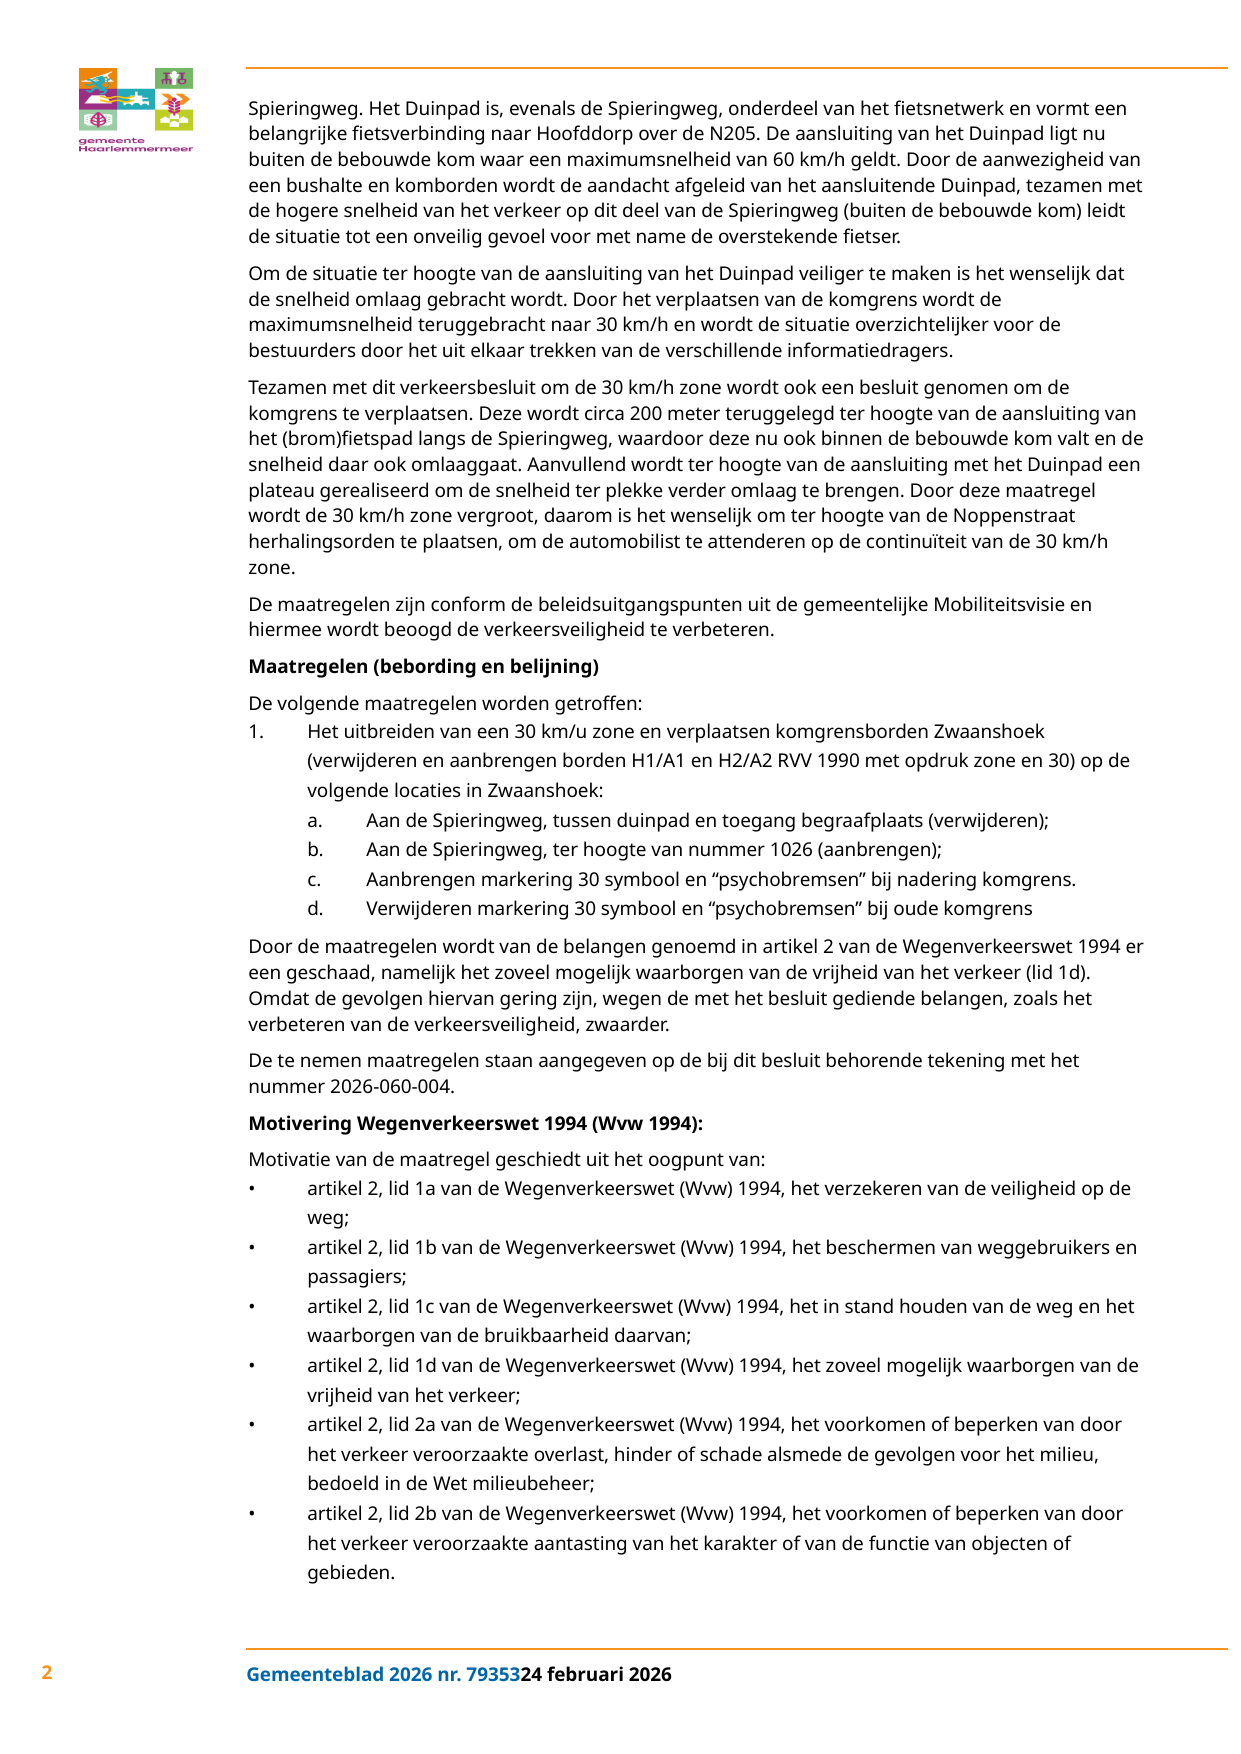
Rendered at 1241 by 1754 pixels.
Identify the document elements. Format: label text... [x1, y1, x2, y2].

text Maatregelen (bebording en belijning) [248, 653, 1152, 679]
list artikel 2, lid 1a van de Wegenverkeerswet (Wvw) 1994, het verzekeren van de veiligheid op de weg; [248, 1175, 1152, 1230]
text Om de situatie ter hoogte van de aansluiting van het Duinpad veiliger te maken is het wenselijk dat de snelheid omlaag gebracht wordt. Door het verplaatsen van de komgrens wordt de maximumsnelheid teruggebracht naar 30 km/h en wordt de situatie overzichtelijker voor de bestuurders door het uit elkaar trekken van de verschillende informatiedragers. [248, 260, 1152, 363]
list Verwijderen markering 30 symbool en “psychobremsen” bij oude komgrens [307, 896, 1152, 921]
list artikel 2, lid 2a van de Wegenverkeerswet (Wvw) 1994, het voorkomen of beperken van door het verkeer veroorzaakte overlast, hinder of schade alsmede de gevolgen voor het milieu, bedoeld in de Wet milieubeheer; [248, 1411, 1152, 1496]
list artikel 2, lid 1c van de Wegenverkeerswet (Wvw) 1994, het in stand houden van de weg en het waarborgen van de bruikbaarheid daarvan; [248, 1293, 1152, 1348]
text De maatregelen zijn conform de beleidsuitgangspunten uit de gemeentelijke Mobiliteitsvisie en hiermee wordt beoogd de verkeersveiligheid te verbeteren. [248, 591, 1152, 642]
picture [41, 47, 231, 172]
text De te nemen maatregelen staan aangegeven op de bij dit besluit behorende tekening met het nummer 2026-060-004. [248, 1047, 1152, 1099]
list Aanbrengen markering 30 symbool en “psychobremsen” bij nadering komgrens. [307, 866, 1152, 892]
list Het uitbreiden van een 30 km/u zone en verplaatsen komgrensborden Zwaanshoek (verwijderen en aanbrengen borden H1/A1 en H2/A2 RVV 1990 met opdruk zone en 30) op de volgende locaties in Zwaanshoek: [248, 718, 1152, 803]
list artikel 2, lid 1b van de Wegenverkeerswet (Wvw) 1994, het beschermen van weggebruikers en passagiers; [248, 1234, 1152, 1289]
text De volgende maatregelen worden getroffen: [248, 690, 1152, 716]
text Door de maatregelen wordt van de belangen genoemd in artikel 2 van de Wegenverkeerswet 1994 er een geschaad, namelijk het zoveel mogelijk waarborgen van de vrijheid van het verkeer (lid 1d). Omdat de gevolgen hiervan gering zijn, wegen de met het besluit gediende belangen, zoals het verbeteren van de verkeersveiligheid, zwaarder. [248, 933, 1152, 1036]
list Aan de Spieringweg, ter hoogte van nummer 1026 (aanbrengen); [307, 836, 1152, 862]
text Motivering Wegenverkeerswet 1994 (Wvw 1994): [248, 1110, 1152, 1136]
text Motivatie van de maatregel geschiedt uit het oogpunt van: [248, 1146, 1152, 1172]
list artikel 2, lid 2b van de Wegenverkeerswet (Wvw) 1994, het voorkomen of beperken van door het verkeer veroorzaakte aantasting van het karakter of van de functie van objecten of gebieden. [248, 1500, 1152, 1585]
text Tezamen met dit verkeersbesluit om de 30 km/h zone wordt ook een besluit genomen om de komgrens te verplaatsen. Deze wordt circa 200 meter teruggelegd ter hoogte van de aansluiting van het (brom)fietspad langs de Spieringweg, waardoor deze nu ook binnen de bebouwde kom valt en de snelheid daar ook omlaaggaat. Aanvullend wordt ter hoogte van de aansluiting met het Duinpad een plateau gerealiseerd om de snelheid ter plekke verder omlaag te brengen. Door deze maatregel wordt de 30 km/h zone vergroot, daarom is het wenselijk om ter hoogte van de Noppenstraat herhalingsorden te plaatsen, om de automobilist te attenderen op de continuïteit van de 30 km/h zone. [248, 374, 1152, 580]
list artikel 2, lid 1d van de Wegenverkeerswet (Wvw) 1994, het zoveel mogelijk waarborgen van de vrijheid van het verkeer; [248, 1352, 1152, 1408]
list Aan de Spieringweg, tussen duinpad en toegang begraafplaats (verwijderen); [307, 807, 1152, 833]
text Spieringweg. Het Duinpad is, evenals de Spieringweg, onderdeel van het fietsnetwerk en vormt een belangrijke fietsverbinding naar Hoofddorp over de N205. De aansluiting van het Duinpad ligt nu buiten de bebouwde kom waar een maximumsnelheid van 60 km/h geldt. Door de aanwezigheid van een bushalte en komborden wordt de aandacht afgeleid van het aansluitende Duinpad, tezamen met de hogere snelheid van het verkeer op dit deel van de Spieringweg (buiten de bebouwde kom) leidt de situatie tot een onveilig gevoel voor met name de overstekende fietser. [248, 95, 1152, 249]
